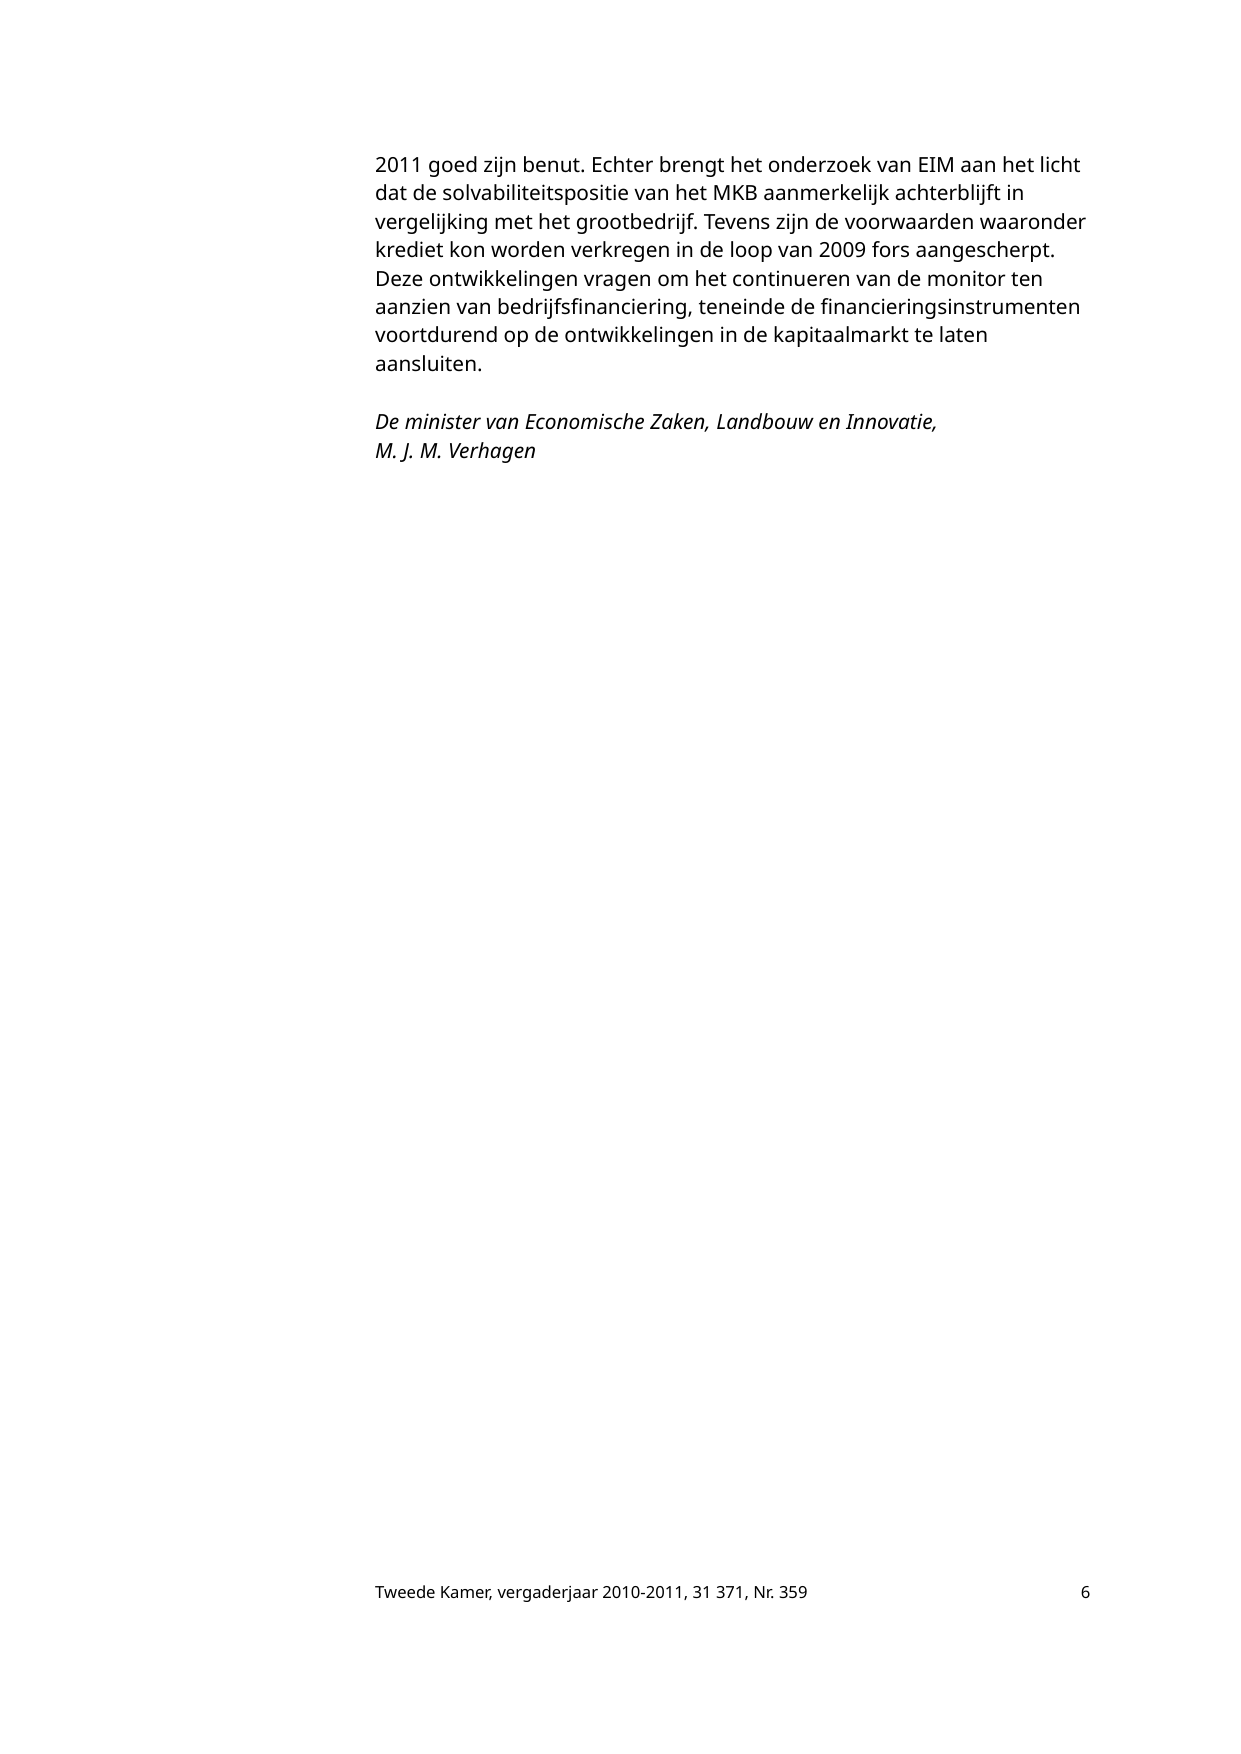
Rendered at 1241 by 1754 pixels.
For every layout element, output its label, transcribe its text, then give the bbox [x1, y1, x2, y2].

text 2011 goed zijn benut. Echter brengt het onderzoek van EIM aan het licht dat de solvabiliteitspositie van het MKB aanmerkelijk achterblijft in vergelijking met het grootbedrijf. Tevens zijn de voorwaarden waaronder krediet kon worden verkregen in de loop van 2009 fors aangescherpt. Deze ontwikkelingen vragen om het continueren van de monitor ten aanzien van bedrijfsfinanciering, teneinde de financieringsinstrumenten voortdurend op de ontwikkelingen in de kapitaalmarkt te laten aansluiten. [375, 150, 1090, 377]
text M. J. M. Verhagen [375, 436, 1090, 464]
text De minister van Economische Zaken, Landbouw en Innovatie, [375, 407, 1090, 436]
